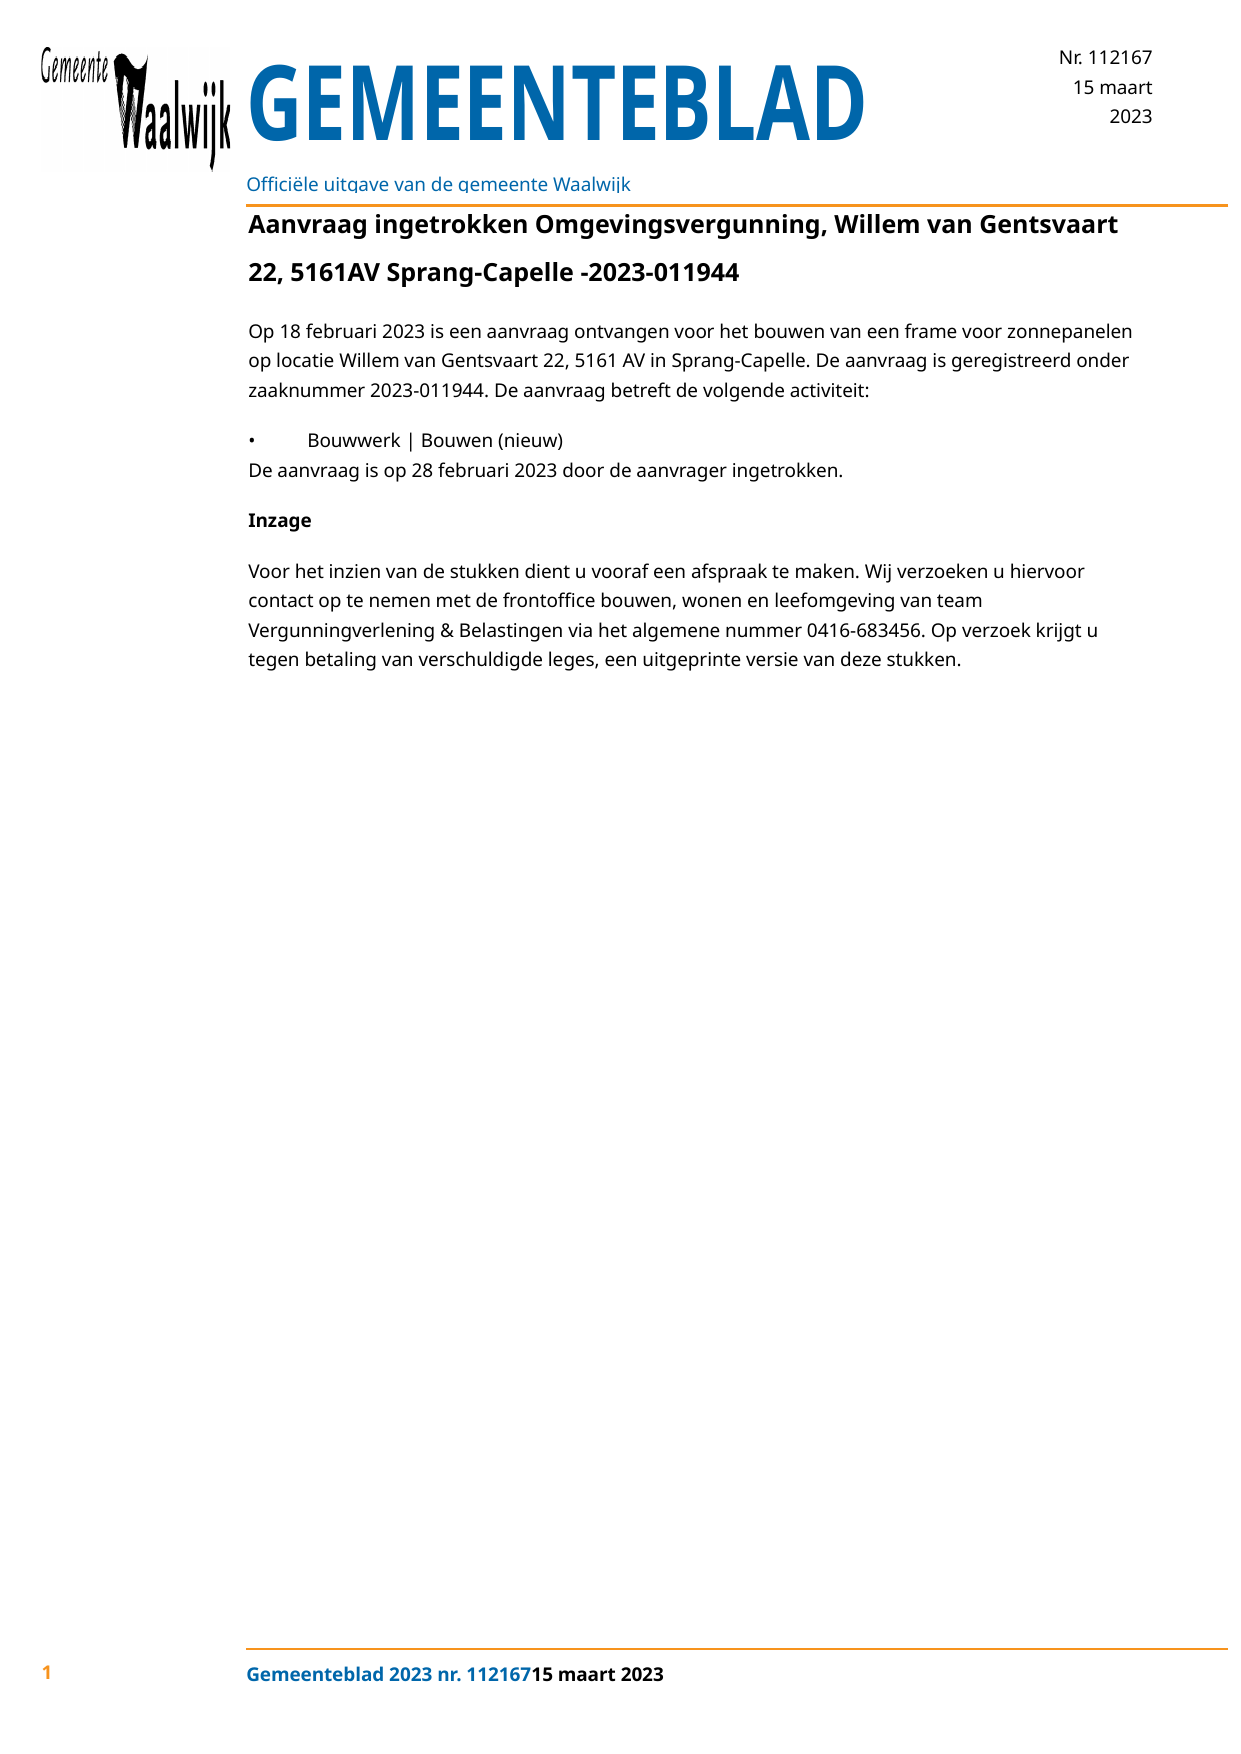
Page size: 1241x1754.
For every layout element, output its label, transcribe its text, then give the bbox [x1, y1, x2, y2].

picture [41, 47, 231, 172]
text Aanvraag ingetrokken Omgevingsvergunning, Willem van Gentsvaart 22, 5161AV Sprang-Capelle -2023-011944 [248, 207, 1152, 288]
text Voor het inzien van de stukken dient u vooraf een afspraak te maken. Wij verzoeken u hiervoor contact op te nemen met de frontoffice bouwen, wonen en leefomgeving van team Vergunningverlening & Belastingen via het algemene nummer 0416-683456. Op verzoek krijgt u tegen betaling van verschuldigde leges, een uitgeprinte versie van deze stukken. [248, 558, 1152, 672]
text De aanvraag is op 28 februari 2023 door de aanvrager ingetrokken. [248, 457, 1152, 483]
list Bouwwerk | Bouwen (nieuw) [248, 427, 1152, 453]
text Inzage [248, 507, 1152, 533]
text Op 18 februari 2023 is een aanvraag ontvangen voor het bouwen van een frame voor zonnepanelen op locatie Willem van Gentsvaart 22, 5161 AV in Sprang-Capelle. De aanvraag is geregistreerd onder zaaknummer 2023-011944. De aanvraag betreft de volgende activiteit: [248, 318, 1152, 403]
